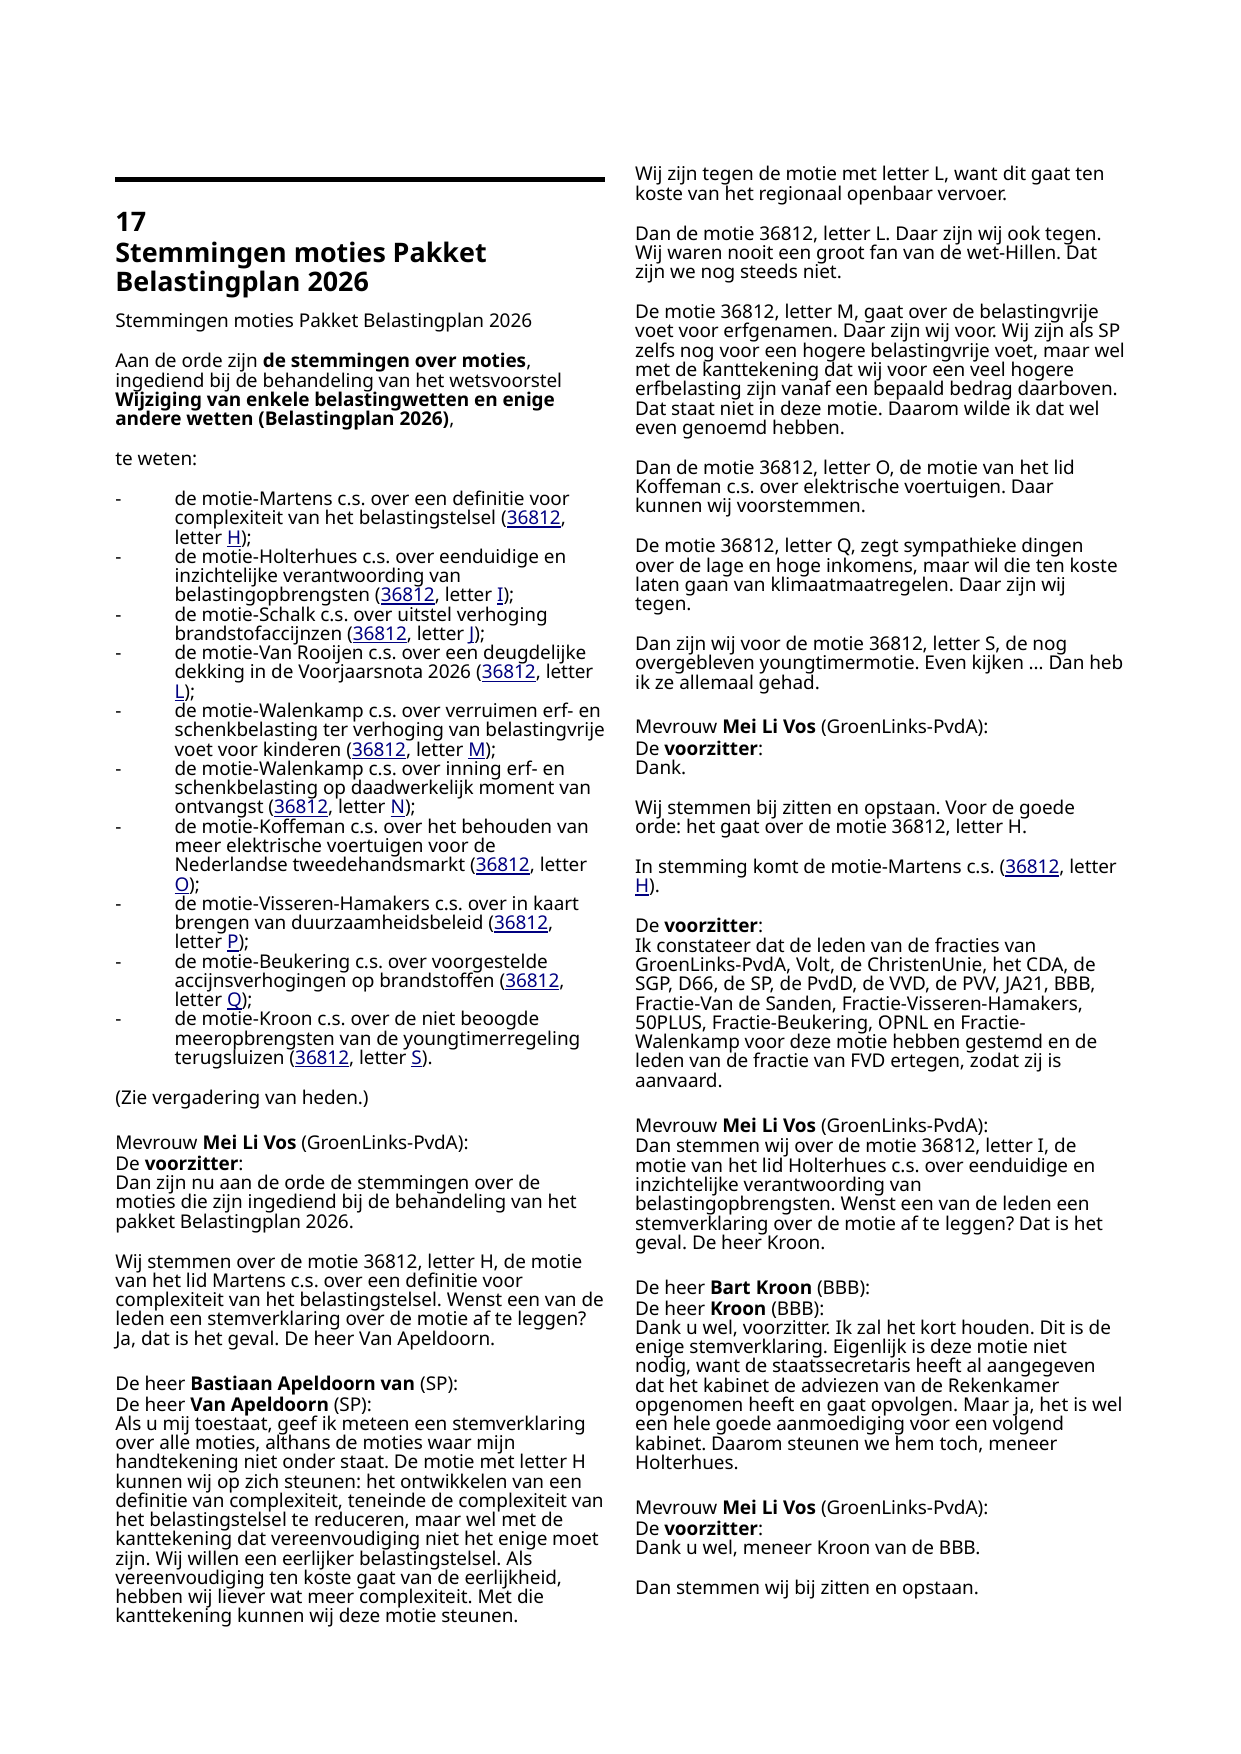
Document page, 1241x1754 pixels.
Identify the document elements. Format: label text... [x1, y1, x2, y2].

list de motie-Schalk c.s. over uitstel verhoging brandstofaccijnzen (36812, letter J); [115, 606, 605, 644]
text Mevrouw Mei Li Vos (GroenLinks-PvdA): [115, 1129, 605, 1155]
text Mevrouw Mei Li Vos (GroenLinks-PvdA): [635, 1112, 1125, 1137]
text Mevrouw Mei Li Vos (GroenLinks-PvdA): [635, 1494, 1125, 1520]
text Wij stemmen over de motie 36812, letter H, de motie van het lid Martens c.s. over een definitie voor complexiteit van het belastingstelsel. Wenst een van de leden een stemverklaring over de motie af te leggen? Ja, dat is het geval. De heer Van Apeldoorn. [115, 1253, 605, 1349]
text Stemmingen moties Pakket Belastingplan 2026 [115, 312, 605, 332]
text De heer Kroon (BBB): [635, 1300, 1125, 1319]
list de motie-Beukering c.s. over voorgestelde accijnsverhogingen op brandstoffen (36812, letter Q); [115, 953, 605, 1010]
text De heer Bastiaan Apeldoorn van (SP): [115, 1370, 605, 1396]
text De motie 36812, letter Q, zegt sympathieke dingen over de lage en hoge inkomens, maar wil die ten koste laten gaan van klimaatmaatregelen. Daar zijn wij tegen. [635, 537, 1125, 614]
list de motie-Walenkamp c.s. over inning erf- en schenkbelasting op daadwerkelijk moment van ontvangst (36812, letter N); [115, 760, 605, 818]
text Dank u wel, voorzitter. Ik zal het kort houden. Dit is de enige stemverklaring. Eigenlijk is deze motie niet nodig, want de staatssecretaris heeft al aangegeven dat het kabinet de adviezen van de Rekenkamer opgenomen heeft en gaat opvolgen. Maar ja, het is wel een hele goede aanmoediging voor een volgend kabinet. Daarom steunen we hem toch, meneer Holterhues. [635, 1319, 1125, 1473]
list de motie-Kroon c.s. over de niet beoogde meeropbrengsten van de youngtimerregeling terugsluizen (36812, letter S). [115, 1010, 605, 1068]
text Aan de orde zijn de stemmingen over moties, ingediend bij de behandeling van het wetsvoorstel Wijziging van enkele belastingwetten en enige andere wetten (Belastingplan 2026), [115, 352, 605, 429]
text De voorzitter: [635, 917, 1125, 937]
text Als u mij toestaat, geef ik meteen een stemverklaring over alle moties, althans de moties waar mijn handtekening niet onder staat. De motie met letter H kunnen wij op zich steunen: het ontwikkelen van een definitie van complexiteit, teneinde de complexiteit van het belastingstelsel te reduceren, maar wel met de kanttekening dat vereenvoudiging niet het enige moet zijn. Wij willen een eerlijker belastingstelsel. Als vereenvoudiging ten koste gaat van de eerlijkheid, hebben wij liever wat meer complexiteit. Met die kanttekening kunnen wij deze motie steunen. [115, 1415, 605, 1627]
text Dan stemmen wij over de motie 36812, letter I, de motie van het lid Holterhues c.s. over eenduidige en inzichtelijke verantwoording van belastingopbrengsten. Wenst een van de leden een stemverklaring over de motie af te leggen? Dat is het geval. De heer Kroon. [635, 1137, 1125, 1253]
text De heer Van Apeldoorn (SP): [115, 1396, 605, 1415]
text In stemming komt de motie-Martens c.s. (36812, letter H). [635, 858, 1125, 897]
text Dan de motie 36812, letter L. Daar zijn wij ook tegen. Wij waren nooit een groot fan van de wet-Hillen. Dat zijn we nog steeds niet. [635, 224, 1125, 282]
text Dan stemmen wij bij zitten en opstaan. [635, 1579, 1125, 1598]
text Stemmingen moties Pakket Belastingplan 2026 [115, 239, 605, 312]
text De voorzitter: [115, 1155, 605, 1174]
text Mevrouw Mei Li Vos (GroenLinks-PvdA): [635, 714, 1125, 739]
text De voorzitter: [635, 739, 1125, 759]
list de motie-Walenkamp c.s. over verruimen erf- en schenkbelasting ter verhoging van belastingvrije voet voor kinderen (36812, letter M); [115, 702, 605, 760]
text Ik constateer dat de leden van de fracties van GroenLinks-PvdA, Volt, de ChristenUnie, het CDA, de SGP, D66, de SP, de PvdD, de VVD, de PVV, JA21, BBB, Fractie-Van de Sanden, Fractie-Visseren-Hamakers, 50PLUS, Fractie-Beukering, OPNL en Fractie-Walenkamp voor deze motie hebben gestemd en de leden van de fractie van FVD ertegen, zodat zij is aanvaard. [635, 937, 1125, 1091]
text Wij zijn tegen de motie met letter L, want dit gaat ten koste van het regionaal openbaar vervoer. [635, 165, 1125, 204]
text Dank. [635, 759, 1125, 778]
text Dan zijn nu aan de orde de stemmingen over de moties die zijn ingediend bij de behandeling van het pakket Belastingplan 2026. [115, 1174, 605, 1232]
text Dank u wel, meneer Kroon van de BBB. [635, 1539, 1125, 1558]
text Wij stemmen bij zitten en opstaan. Voor de goede orde: het gaat over de motie 36812, letter H. [635, 799, 1125, 837]
list de motie-Visseren-Hamakers c.s. over in kaart brengen van duurzaamheidsbeleid (36812, letter P); [115, 895, 605, 953]
list de motie-Holterhues c.s. over eenduidige en inzichtelijke verantwoording van belastingopbrengsten (36812, letter I); [115, 548, 605, 606]
list de motie-Van Rooijen c.s. over een deugdelijke dekking in de Voorjaarsnota 2026 (36812, letter L); [115, 644, 605, 702]
text De motie 36812, letter M, gaat over de belastingvrije voet voor erfgenamen. Daar zijn wij voor. Wij zijn als SP zelfs nog voor een hogere belastingvrije voet, maar wel met de kanttekening dat wij voor een veel hogere erfbelasting zijn vanaf een bepaald bedrag daarboven. Dat staat niet in deze motie. Daarom wilde ik dat wel even genoemd hebben. [635, 303, 1125, 438]
text (Zie vergadering van heden.) [115, 1089, 605, 1108]
text te weten: [115, 450, 605, 469]
text De heer Bart Kroon (BBB): [635, 1274, 1125, 1300]
list de motie-Koffeman c.s. over het behouden van meer elektrische voertuigen voor de Nederlandse tweedehandsmarkt (36812, letter O); [115, 818, 605, 895]
text 17 [115, 203, 605, 239]
text Dan de motie 36812, letter O, de motie van het lid Koffeman c.s. over elektrische voertuigen. Daar kunnen wij voorstemmen. [635, 459, 1125, 517]
text Dan zijn wij voor de motie 36812, letter S, de nog overgebleven youngtimermotie. Even kijken … Dan heb ik ze allemaal gehad. [635, 635, 1125, 693]
text De voorzitter: [635, 1520, 1125, 1539]
list de motie-Martens c.s. over een definitie voor complexiteit van het belastingstelsel (36812, letter H); [115, 490, 605, 548]
